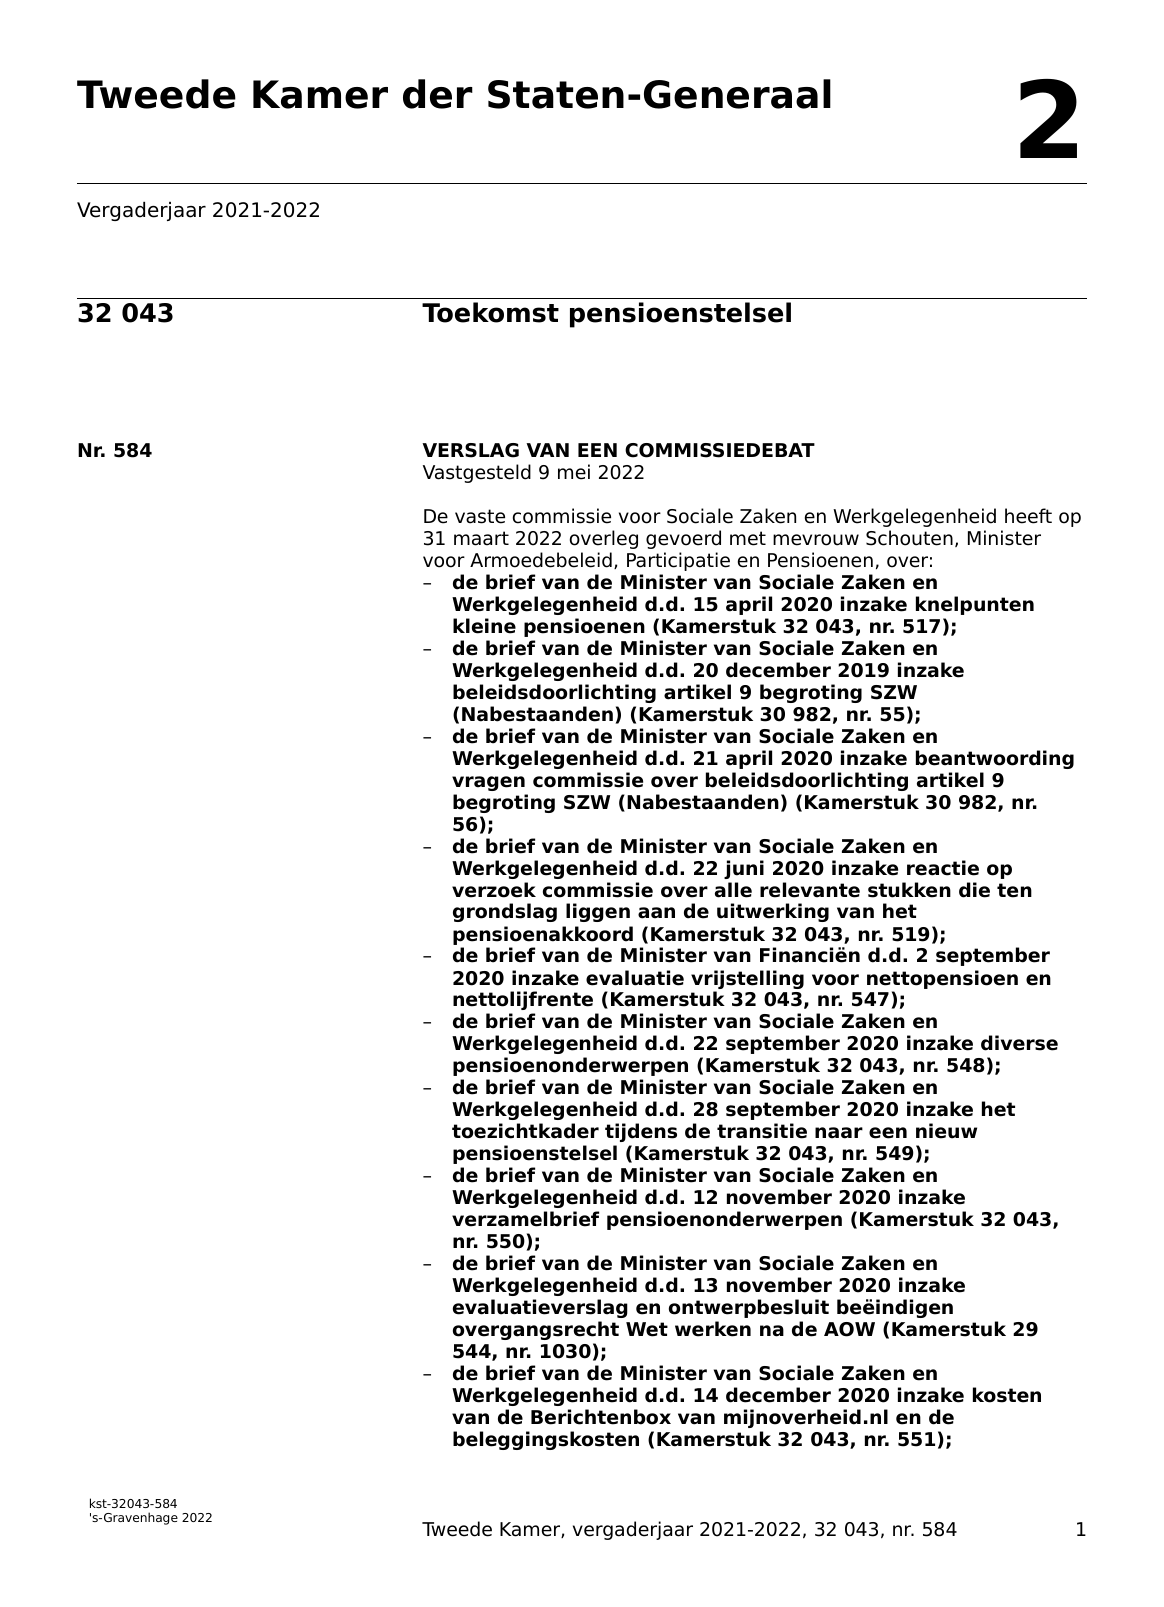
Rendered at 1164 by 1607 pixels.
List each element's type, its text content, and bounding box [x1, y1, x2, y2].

text – de brief van de Minister van Sociale Zaken en Werkgelegenheid d.d. 15 april 2020 inzake knelpunten kleine pensioenen (Kamerstuk 32 043, nr. 517); [422, 572, 1087, 638]
text kst-32043-584 [88, 1497, 323, 1511]
text – de brief van de Minister van Sociale Zaken en Werkgelegenheid d.d. 20 december 2019 inzake beleidsdoorlichting artikel 9 begroting SZW (Nabestaanden) (Kamerstuk 30 982, nr. 55); [422, 638, 1087, 726]
text – de brief van de Minister van Sociale Zaken en Werkgelegenheid d.d. 22 september 2020 inzake diverse pensioenonderwerpen (Kamerstuk 32 043, nr. 548); [422, 1011, 1087, 1077]
text – de brief van de Minister van Sociale Zaken en Werkgelegenheid d.d. 21 april 2020 inzake beantwoording vragen commissie over beleidsdoorlichting artikel 9 begroting SZW (Nabestaanden) (Kamerstuk 30 982, nr. 56); [422, 726, 1087, 836]
text Vastgesteld 9 mei 2022 [422, 462, 1087, 484]
text 's-Gravenhage 2022 [88, 1511, 323, 1525]
text – de brief van de Minister van Sociale Zaken en Werkgelegenheid d.d. 14 december 2020 inzake kosten van de Berichtenbox van mijnoverheid.nl en de beleggingskosten (Kamerstuk 32 043, nr. 551); [422, 1363, 1087, 1451]
table_header Tweede Kamer der Staten-Generaal [77, 59, 886, 183]
table_cell Vergaderjaar 2021-2022 [77, 184, 1087, 298]
text – de brief van de Minister van Sociale Zaken en Werkgelegenheid d.d. 12 november 2020 inzake verzamelbrief pensioenonderwerpen (Kamerstuk 32 043, nr. 550); [422, 1165, 1087, 1253]
subtitle 32 043 Toekomst pensioenstelsel [77, 299, 1087, 329]
text – de brief van de Minister van Financiën d.d. 2 september 2020 inzake evaluatie vrijstelling voor nettopensioen en nettolijfrente (Kamerstuk 32 043, nr. 547); [422, 945, 1087, 1011]
text – de brief van de Minister van Sociale Zaken en Werkgelegenheid d.d. 13 november 2020 inzake evaluatieverslag en ontwerpbesluit beëindigen overgangsrecht Wet werken na de AOW (Kamerstuk 29 544, nr. 1030); [422, 1253, 1087, 1363]
text – de brief van de Minister van Sociale Zaken en Werkgelegenheid d.d. 28 september 2020 inzake het toezichtkader tijdens de transitie naar een nieuw pensioenstelsel (Kamerstuk 32 043, nr. 549); [422, 1077, 1087, 1165]
table_header 2 [886, 59, 1087, 183]
text – de brief van de Minister van Sociale Zaken en Werkgelegenheid d.d. 22 juni 2020 inzake reactie op verzoek commissie over alle relevante stukken die ten grondslag liggen aan de uitwerking van het pensioenakkoord (Kamerstuk 32 043, nr. 519); [422, 836, 1087, 945]
subtitle Nr. 584 VERSLAG VAN EEN COMMISSIEDEBAT [77, 440, 1087, 462]
text De vaste commissie voor Sociale Zaken en Werkgelegenheid heeft op 31 maart 2022 overleg gevoerd met mevrouw Schouten, Minister voor Armoedebeleid, Participatie en Pensioenen, over: [422, 506, 1087, 572]
